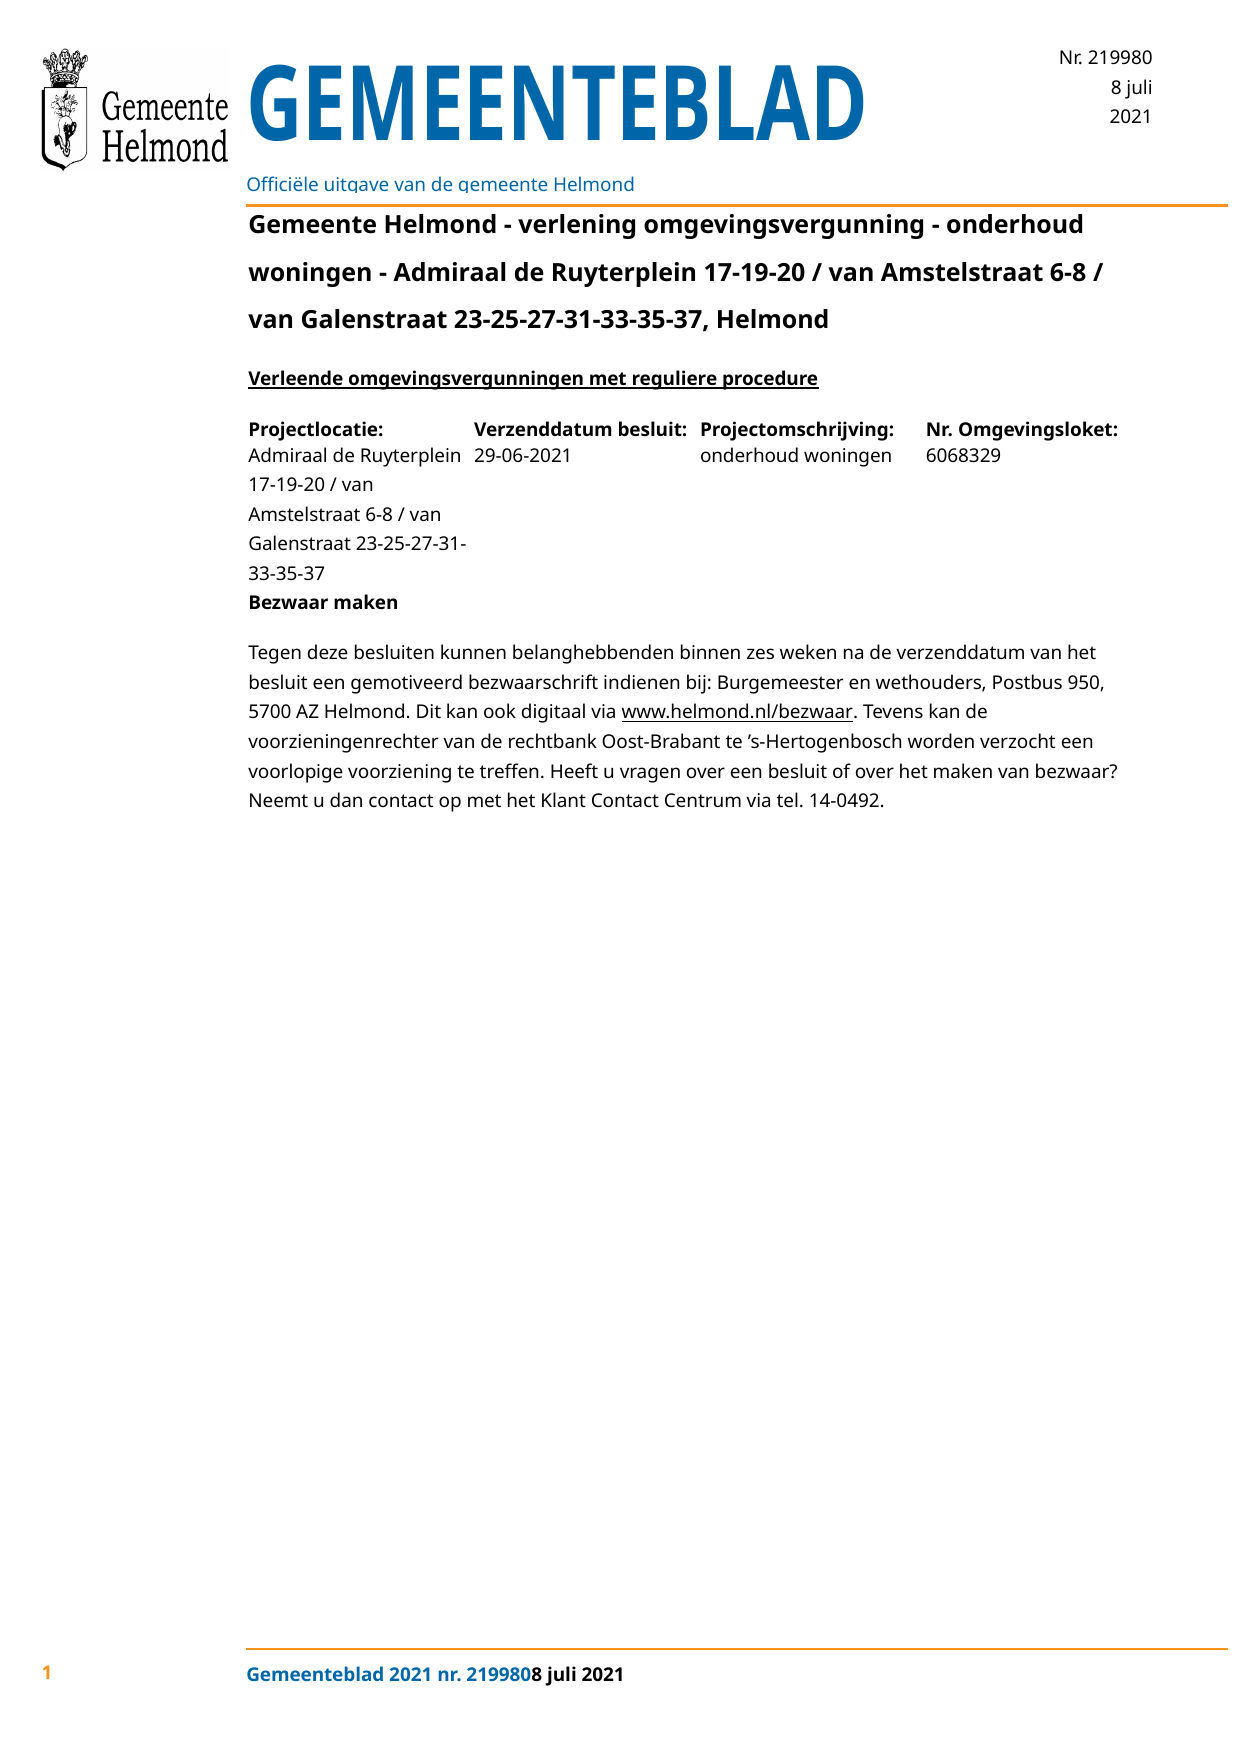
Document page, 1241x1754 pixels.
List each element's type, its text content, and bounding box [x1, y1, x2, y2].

table_cell Admiraal de Ruyterplein 17-19-20 / van Amstelstraat 6-8 / van Galenstraat 23-25-27-31-33-35-37 [248, 442, 474, 586]
table_header Projectomschrijving: [700, 416, 926, 442]
table_header Verzenddatum besluit: [474, 416, 700, 442]
table_header Nr. Omgevingsloket: [926, 416, 1152, 442]
table_cell 29-06-2021 [474, 442, 700, 586]
table_cell onderhoud woningen [700, 442, 926, 586]
table_header Projectlocatie: [248, 416, 474, 442]
picture [41, 47, 231, 172]
text Bezwaar maken [248, 589, 1152, 615]
text Gemeente Helmond - verlening omgevingsvergunning - onderhoud woningen - Admiraal de Ruyterplein 17-19-20 / van Amstelstraat 6-8 / van Galenstraat 23-25-27-31-33-35-37, Helmond [248, 207, 1152, 336]
text Verleende omgevingsvergunningen met reguliere procedure [248, 366, 1152, 391]
text Tegen deze besluiten kunnen belanghebbenden binnen zes weken na de verzenddatum van het besluit een gemotiveerd bezwaarschrift indienen bij: Burgemeester en wethouders, Postbus 950, 5700 AZ Helmond. Dit kan ook digitaal via www.helmond.nl/bezwaar. Tevens kan de voorzieningenrechter van de rechtbank Oost-Brabant te ’s-Hertogenbosch worden verzocht een voorlopige voorziening te treffen. Heeft u vragen over een besluit of over het maken van bezwaar? Neemt u dan contact op met het Klant Contact Centrum via tel. 14-0492. [248, 639, 1152, 813]
table_cell 6068329 [926, 442, 1152, 586]
